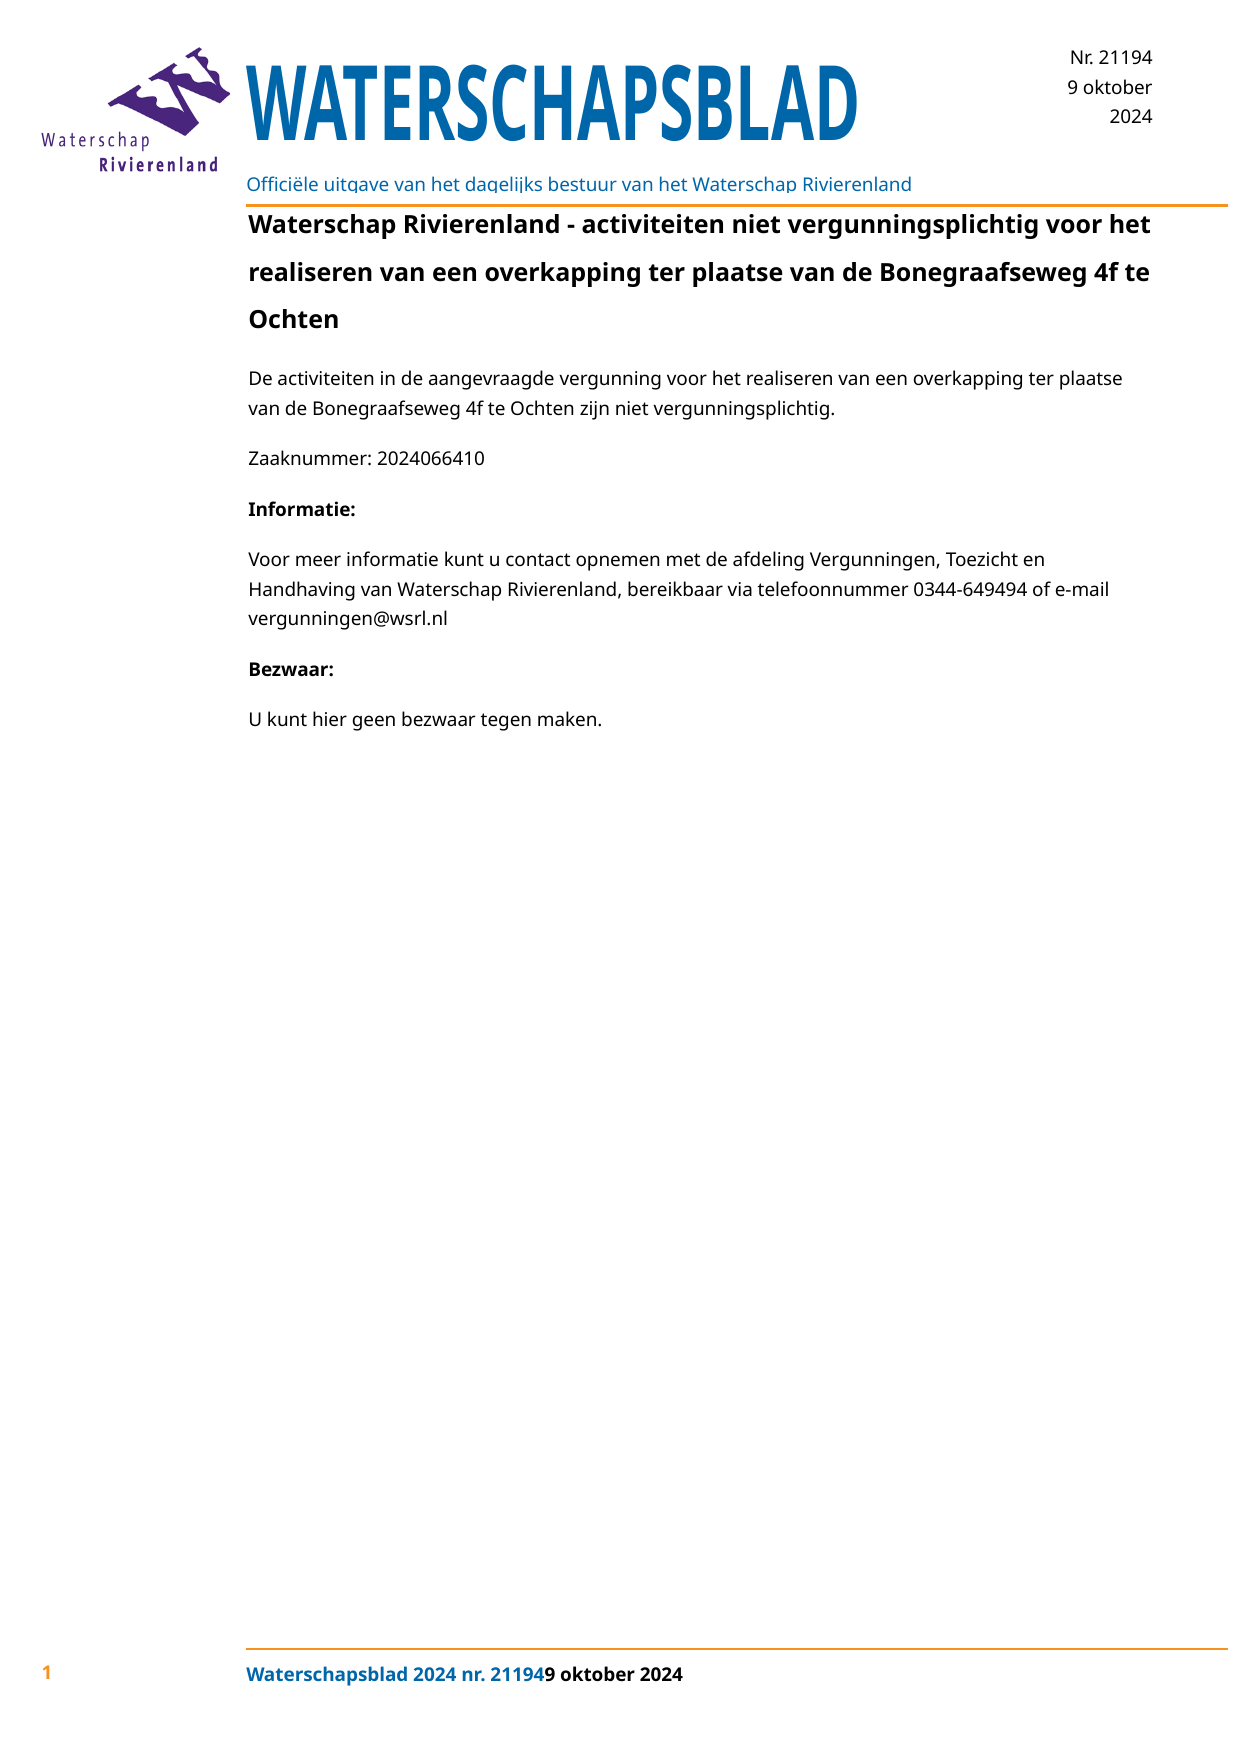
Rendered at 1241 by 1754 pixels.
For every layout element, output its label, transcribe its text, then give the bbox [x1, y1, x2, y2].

text Zaaknummer: 2024066410 [248, 446, 1152, 471]
text De activiteiten in de aangevraagde vergunning voor het realiseren van een overkapping ter plaatse van de Bonegraafseweg 4f te Ochten zijn niet vergunningsplichtig. [248, 366, 1152, 421]
text Informatie: [248, 496, 1152, 522]
text Voor meer informatie kunt u contact opnemen met de afdeling Vergunningen, Toezicht en Handhaving van Waterschap Rivierenland, bereikbaar via telefoonnummer 0344-649494 of e-mail vergunningen@wsrl.nl [248, 546, 1152, 631]
text Bezwaar: [248, 656, 1152, 682]
text U kunt hier geen bezwaar tegen maken. [248, 706, 1152, 732]
text Waterschap Rivierenland - activiteiten niet vergunningsplichtig voor het realiseren van een overkapping ter plaatse van de Bonegraafseweg 4f te Ochten [248, 207, 1152, 336]
picture [41, 47, 231, 172]
